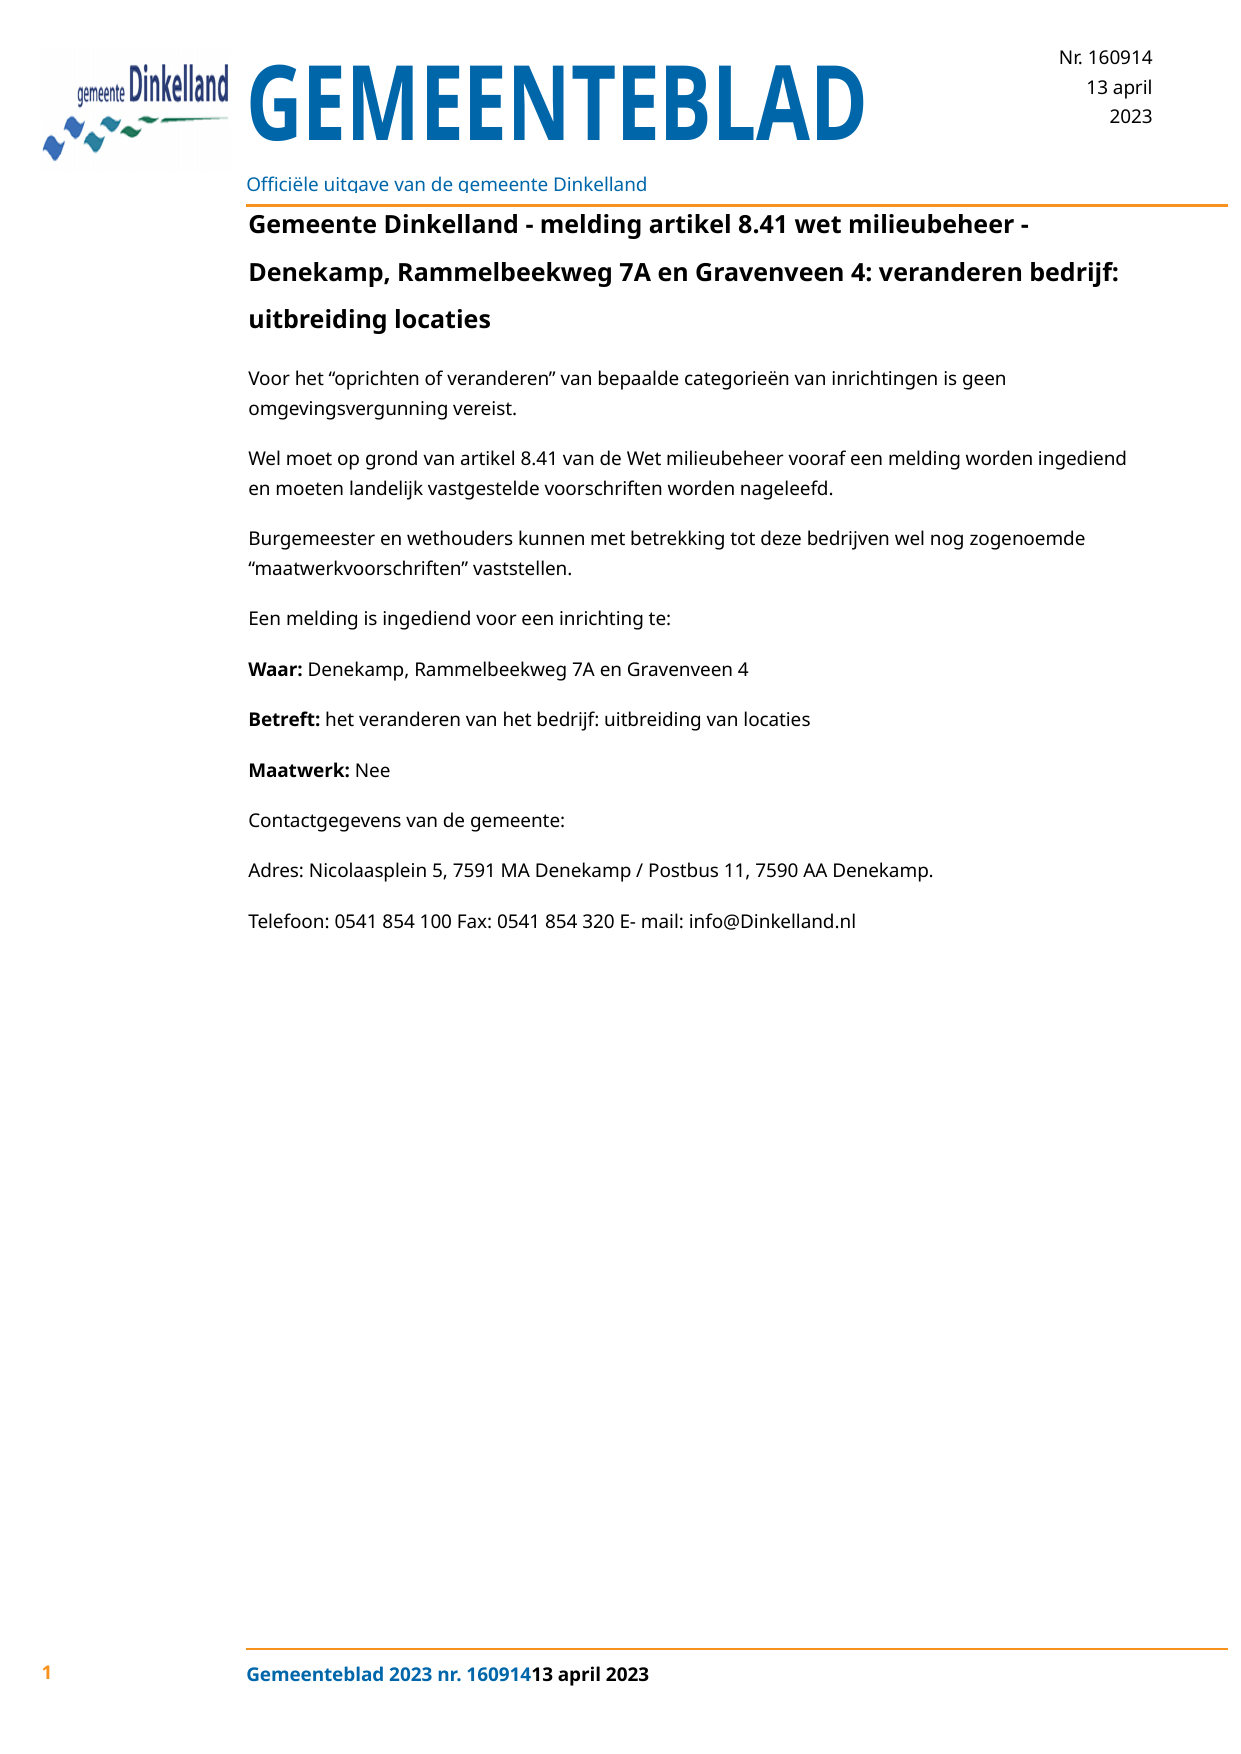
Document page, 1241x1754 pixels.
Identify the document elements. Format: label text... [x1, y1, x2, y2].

text Waar: Denekamp, Rammelbeekweg 7A en Gravenveen 4 [248, 656, 1152, 682]
text Betreft: het veranderen van het bedrijf: uitbreiding van locaties [248, 706, 1152, 732]
text Een melding is ingediend voor een inrichting te: [248, 606, 1152, 631]
text Wel moet op grond van artikel 8.41 van de Wet milieubeheer vooraf een melding worden ingediend en moeten landelijk vastgestelde voorschriften worden nageleefd. [248, 446, 1152, 501]
text Adres: Nicolaasplein 5, 7591 MA Denekamp / Postbus 11, 7590 AA Denekamp. [248, 858, 1152, 883]
text Maatwerk: Nee [248, 757, 1152, 782]
text Burgemeester en wethouders kunnen met betrekking tot deze bedrijven wel nog zogenoemde “maatwerkvoorschriften” vaststellen. [248, 526, 1152, 581]
text Telefoon: 0541 854 100 Fax: 0541 854 320 E- mail: info@Dinkelland.nl [248, 908, 1152, 934]
text Contactgegevens van de gemeente: [248, 807, 1152, 833]
picture [41, 47, 231, 172]
text Gemeente Dinkelland - melding artikel 8.41 wet milieubeheer - Denekamp, Rammelbeekweg 7A en Gravenveen 4: veranderen bedrijf: uitbreiding locaties [248, 207, 1152, 336]
text Voor het “oprichten of veranderen” van bepaalde categorieën van inrichtingen is geen omgevingsvergunning vereist. [248, 366, 1152, 421]
